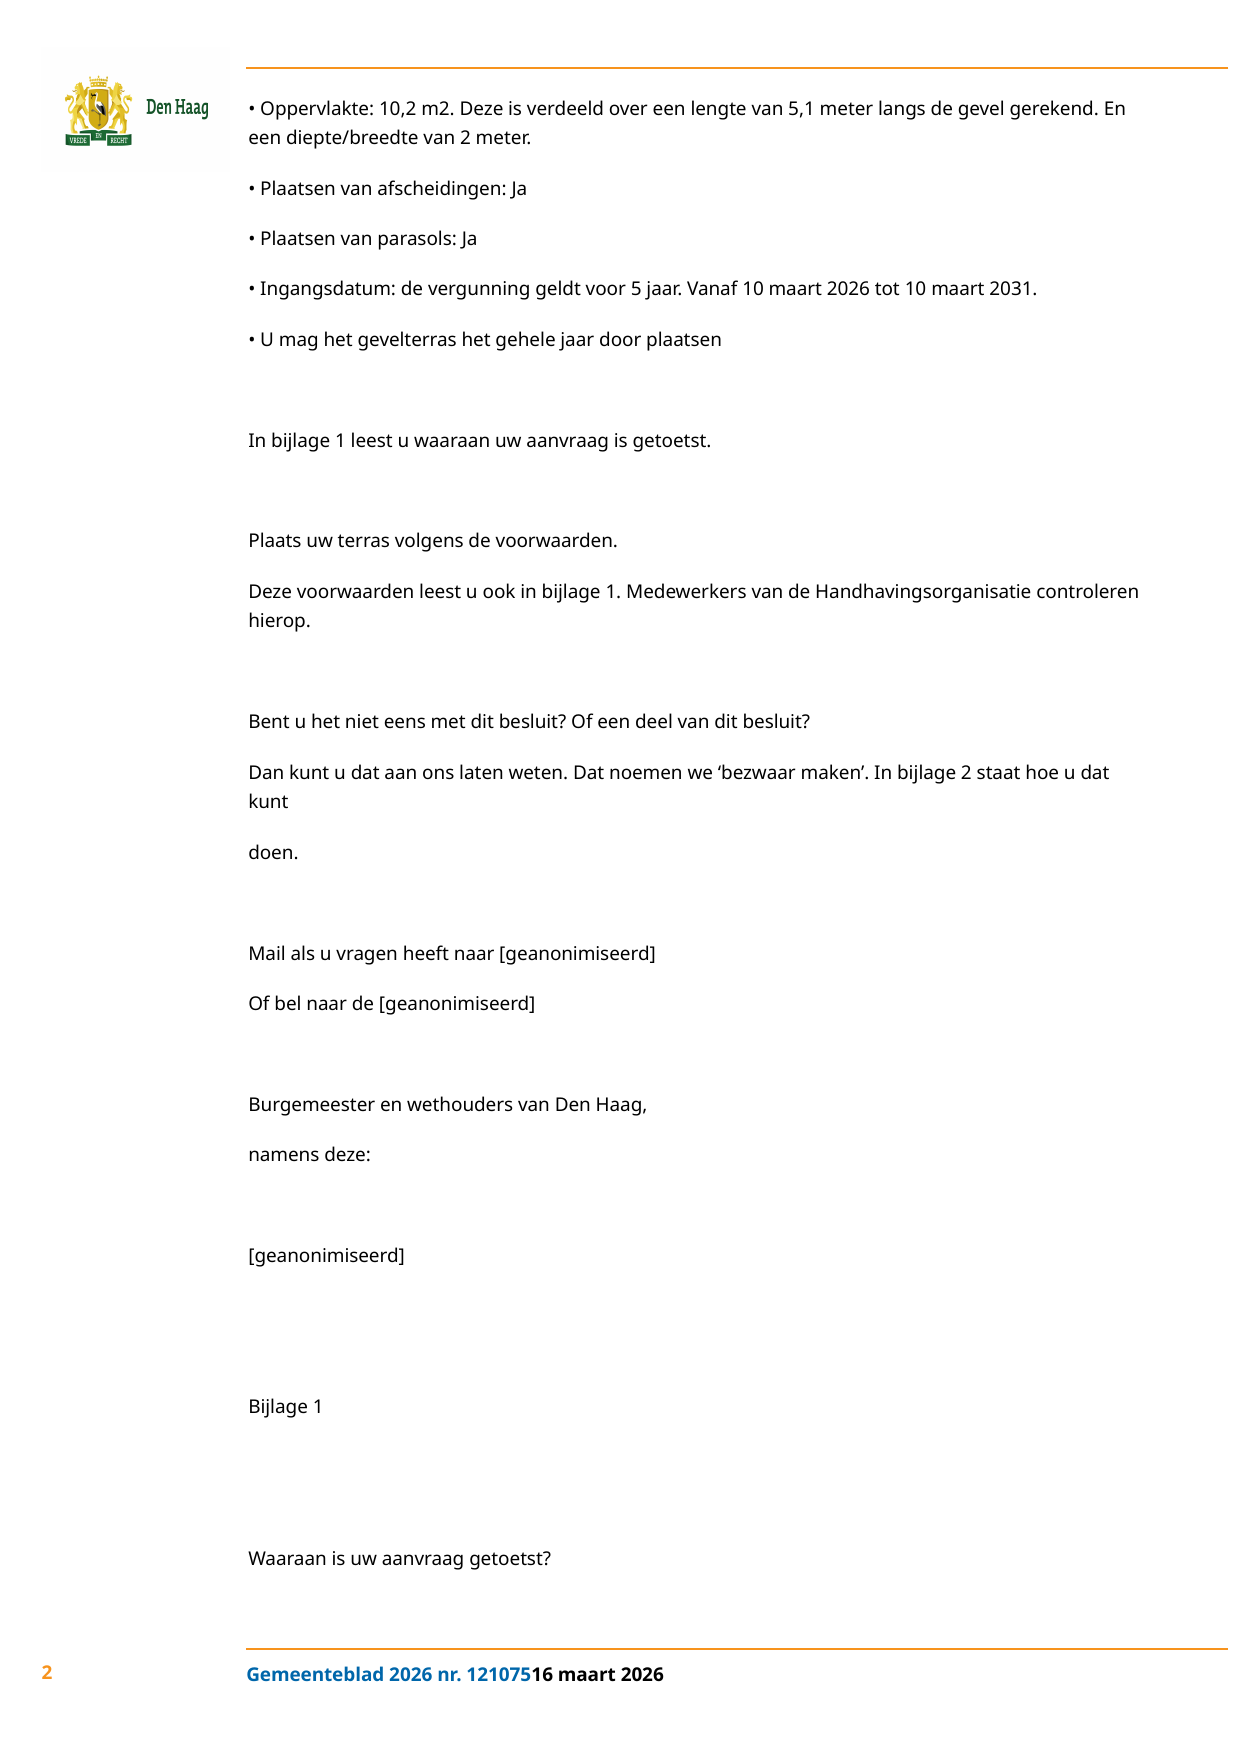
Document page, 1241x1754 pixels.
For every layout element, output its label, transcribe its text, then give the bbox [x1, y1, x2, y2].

text In bijlage 1 leest u waaraan uw aanvraag is getoetst. [248, 427, 1152, 453]
text namens deze: [248, 1141, 1152, 1167]
text Bent u het niet eens met dit besluit? Of een deel van dit besluit? [248, 708, 1152, 734]
text [geanonimiseerd] [248, 1242, 1152, 1268]
text Burgemeester en wethouders van Den Haag, [248, 1091, 1152, 1117]
text • Plaatsen van parasols: Ja [248, 225, 1152, 251]
text • Oppervlakte: 10,2 m2. Deze is verdeeld over een lengte van 5,1 meter langs de gevel gerekend. En een diepte/breedte van 2 meter. [248, 95, 1152, 150]
text Deze voorwaarden leest u ook in bijlage 1. Medewerkers van de Handhavingsorganisatie controleren hierop. [248, 578, 1152, 633]
text doen. [248, 839, 1152, 865]
text Bijlage 1 [248, 1393, 1152, 1419]
text • Plaatsen van afscheidingen: Ja [248, 175, 1152, 201]
text Waaraan is uw aanvraag getoetst? [248, 1545, 1152, 1571]
text Mail als u vragen heeft naar [geanonimiseerd] [248, 940, 1152, 966]
text Of bel naar de [geanonimiseerd] [248, 990, 1152, 1016]
text Plaats uw terras volgens de voorwaarden. [248, 528, 1152, 553]
text • Ingangsdatum: de vergunning geldt voor 5 jaar. Vanaf 10 maart 2026 tot 10 maart 2031. [248, 276, 1152, 301]
text Dan kunt u dat aan ons laten weten. Dat noemen we ‘bezwaar maken’. In bijlage 2 staat hoe u dat kunt [248, 759, 1152, 814]
text • U mag het gevelterras het gehele jaar door plaatsen [248, 326, 1152, 352]
picture [41, 47, 231, 172]
